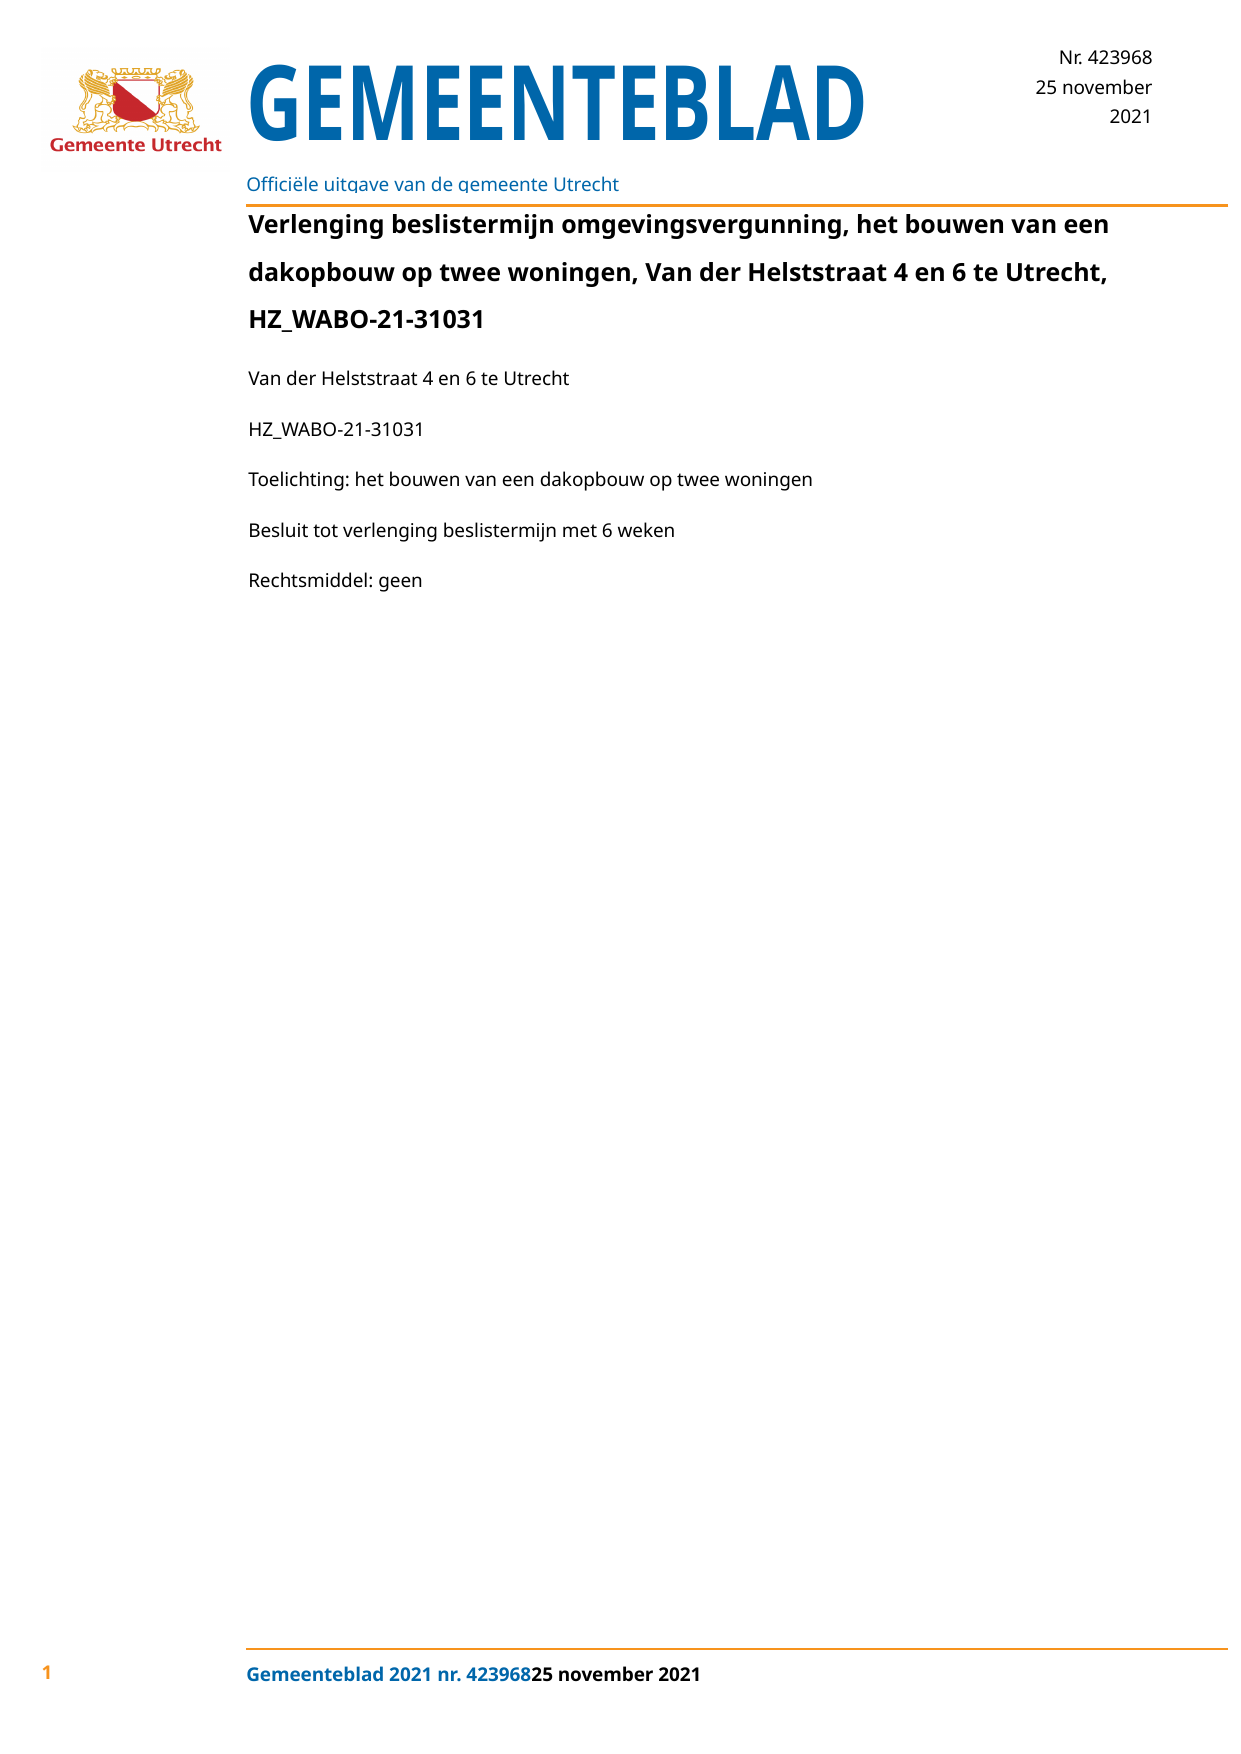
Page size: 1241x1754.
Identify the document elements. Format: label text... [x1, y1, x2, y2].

text Verlenging beslistermijn omgevingsvergunning, het bouwen van een dakopbouw op twee woningen, Van der Helststraat 4 en 6 te Utrecht, HZ_WABO-21-31031 [248, 207, 1152, 336]
text Besluit tot verlenging beslistermijn met 6 weken [248, 517, 1152, 542]
text Rechtsmiddel: geen [248, 567, 1152, 593]
text HZ_WABO-21-31031 [248, 416, 1152, 442]
picture [41, 47, 231, 172]
text Toelichting: het bouwen van een dakopbouw op twee woningen [248, 466, 1152, 492]
text Van der Helststraat 4 en 6 te Utrecht [248, 366, 1152, 391]
